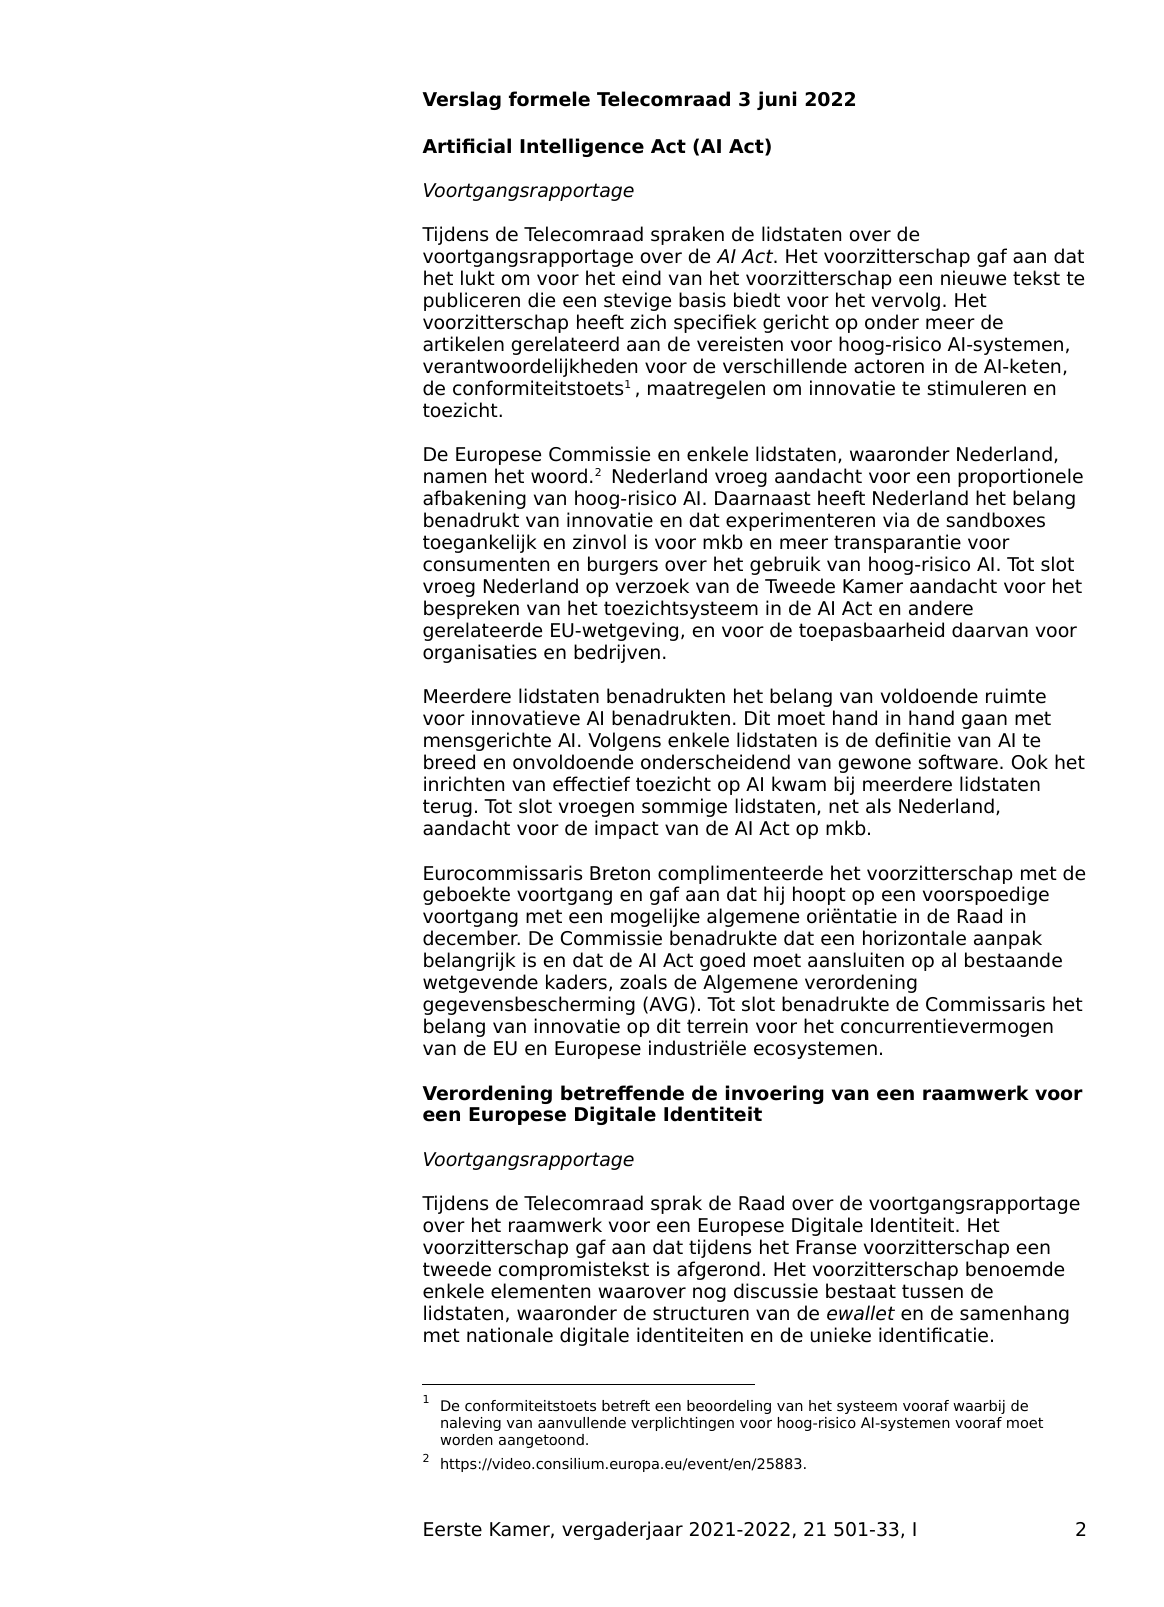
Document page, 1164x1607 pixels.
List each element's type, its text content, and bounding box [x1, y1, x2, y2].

subtitle Verordening betreffende de invoering van een raamwerk voor een Europese Digitale Identiteit [422, 1082, 1087, 1126]
text Tijdens de Telecomraad sprak de Raad over de voortgangsrapportage over het raamwerk voor een Europese Digitale Identiteit. Het voorzitterschap gaf aan dat tijdens het Franse voorzitterschap een tweede compromistekst is afgerond. Het voorzitterschap benoemde enkele elementen waarover nog discussie bestaat tussen de lidstaten, waaronder de structuren van de ewallet en de samenhang met nationale digitale identiteiten en de unieke identificatie. [422, 1193, 1087, 1347]
text Eurocommissaris Breton complimenteerde het voorzitterschap met de geboekte voortgang en gaf aan dat hij hoopt op een voorspoedige voortgang met een mogelijke algemene oriëntatie in de Raad in december. De Commissie benadrukte dat een horizontale aanpak belangrijk is en dat de AI Act goed moet aansluiten op al bestaande wetgevende kaders, zoals de Algemene verordening gegevensbescherming (AVG). Tot slot benadrukte de Commissaris het belang van innovatie op dit terrein voor het concurrentievermogen van de EU en Europese industriële ecosystemen. [422, 862, 1087, 1060]
subtitle Voortgangsrapportage [422, 1148, 1087, 1171]
subtitle Verslag formele Telecomraad 3 juni 2022 [422, 89, 1087, 111]
text Tijdens de Telecomraad spraken de lidstaten over de voortgangsrapportage over de AI Act. Het voorzitterschap gaf aan dat het lukt om voor het eind van het voorzitterschap een nieuwe tekst te publiceren die een stevige basis biedt voor het vervolg. Het voorzitterschap heeft zich specifiek gericht op onder meer de artikelen gerelateerd aan de vereisten voor hoog-risico AI-systemen, verantwoordelijkheden voor de verschillende actoren in de AI-keten, de conformiteitstoets, maatregelen om innovatie te stimuleren en toezicht. [422, 224, 1087, 422]
text https://video.consilium.europa.eu/event/en/25883. [422, 1452, 1087, 1474]
text De Europese Commissie en enkele lidstaten, waaronder Nederland, namen het woord. Nederland vroeg aandacht voor een proportionele afbakening van hoog-risico AI. Daarnaast heeft Nederland het belang benadrukt van innovatie en dat experimenteren via de sandboxes toegankelijk en zinvol is voor mkb en meer transparantie voor consumenten en burgers over het gebruik van hoog-risico AI. Tot slot vroeg Nederland op verzoek van de Tweede Kamer aandacht voor het bespreken van het toezichtsysteem in de AI Act en andere gerelateerde EU-wetgeving, en voor de toepasbaarheid daarvan voor organisaties en bedrijven. [422, 444, 1087, 664]
subtitle Voortgangsrapportage [422, 180, 1087, 202]
text Meerdere lidstaten benadrukten het belang van voldoende ruimte voor innovatieve AI benadrukten. Dit moet hand in hand gaan met mensgerichte AI. Volgens enkele lidstaten is de definitie van AI te breed en onvoldoende onderscheidend van gewone software. Ook het inrichten van effectief toezicht op AI kwam bij meerdere lidstaten terug. Tot slot vroegen sommige lidstaten, net als Nederland, aandacht voor de impact van de AI Act op mkb. [422, 686, 1087, 840]
text De conformiteitstoets betreft een beoordeling van het systeem vooraf waarbij de naleving van aanvullende verplichtingen voor hoog-risico AI-systemen vooraf moet worden aangetoond. [422, 1393, 1087, 1449]
subtitle Artificial Intelligence Act (AI Act) [422, 136, 1087, 158]
